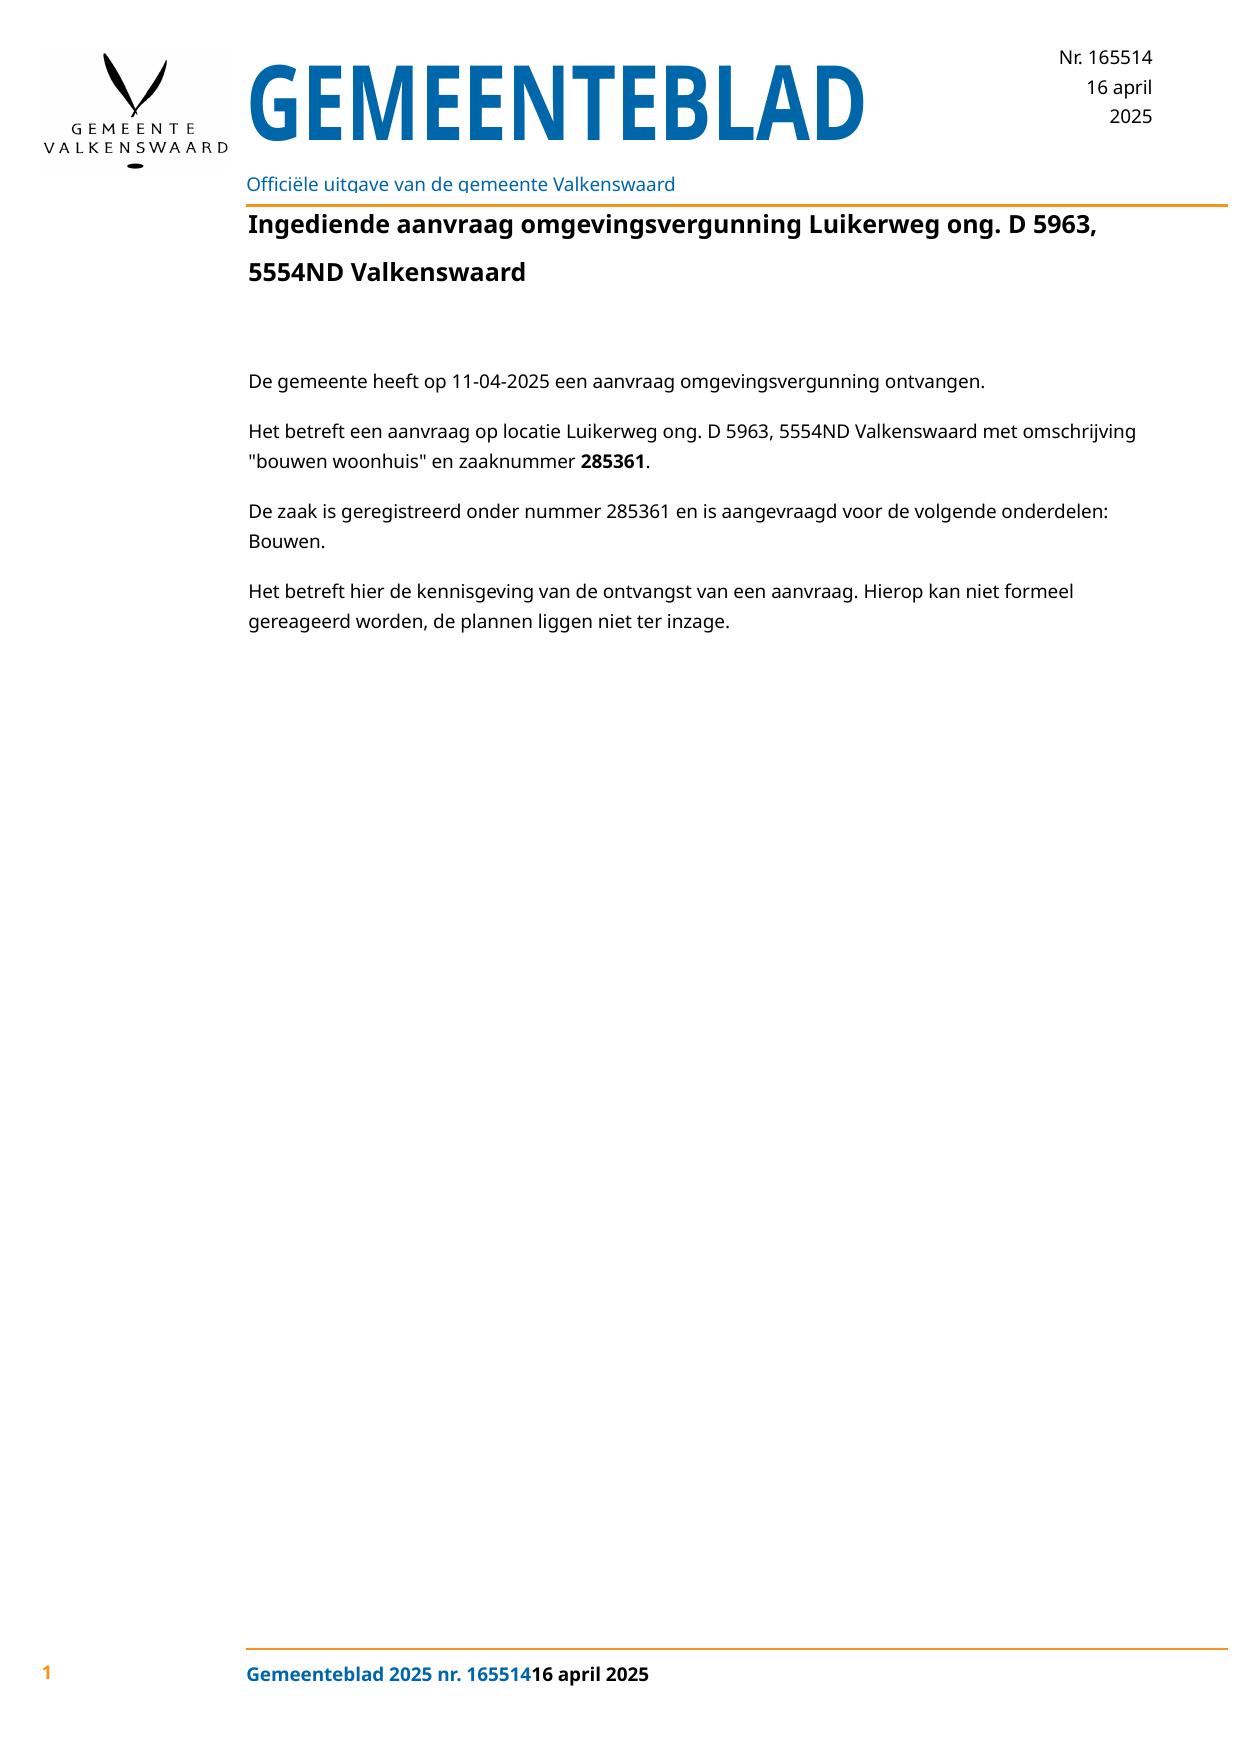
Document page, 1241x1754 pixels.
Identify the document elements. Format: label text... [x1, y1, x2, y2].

text Ingediende aanvraag omgevingsvergunning Luikerweg ong. D 5963, 5554ND Valkenswaard [248, 207, 1152, 288]
text Het betreft een aanvraag op locatie Luikerweg ong. D 5963, 5554ND Valkenswaard met omschrijving "bouwen woonhuis" en zaaknummer 285361. [248, 419, 1152, 474]
text De gemeente heeft op 11-04-2025 een aanvraag omgevingsvergunning ontvangen. [248, 368, 1152, 394]
picture [41, 47, 231, 172]
text De zaak is geregistreerd onder nummer 285361 en is aangevraagd voor de volgende onderdelen: Bouwen. [248, 499, 1152, 554]
text Het betreft hier de kennisgeving van de ontvangst van een aanvraag. Hierop kan niet formeel gereageerd worden, de plannen liggen niet ter inzage. [248, 579, 1152, 634]
